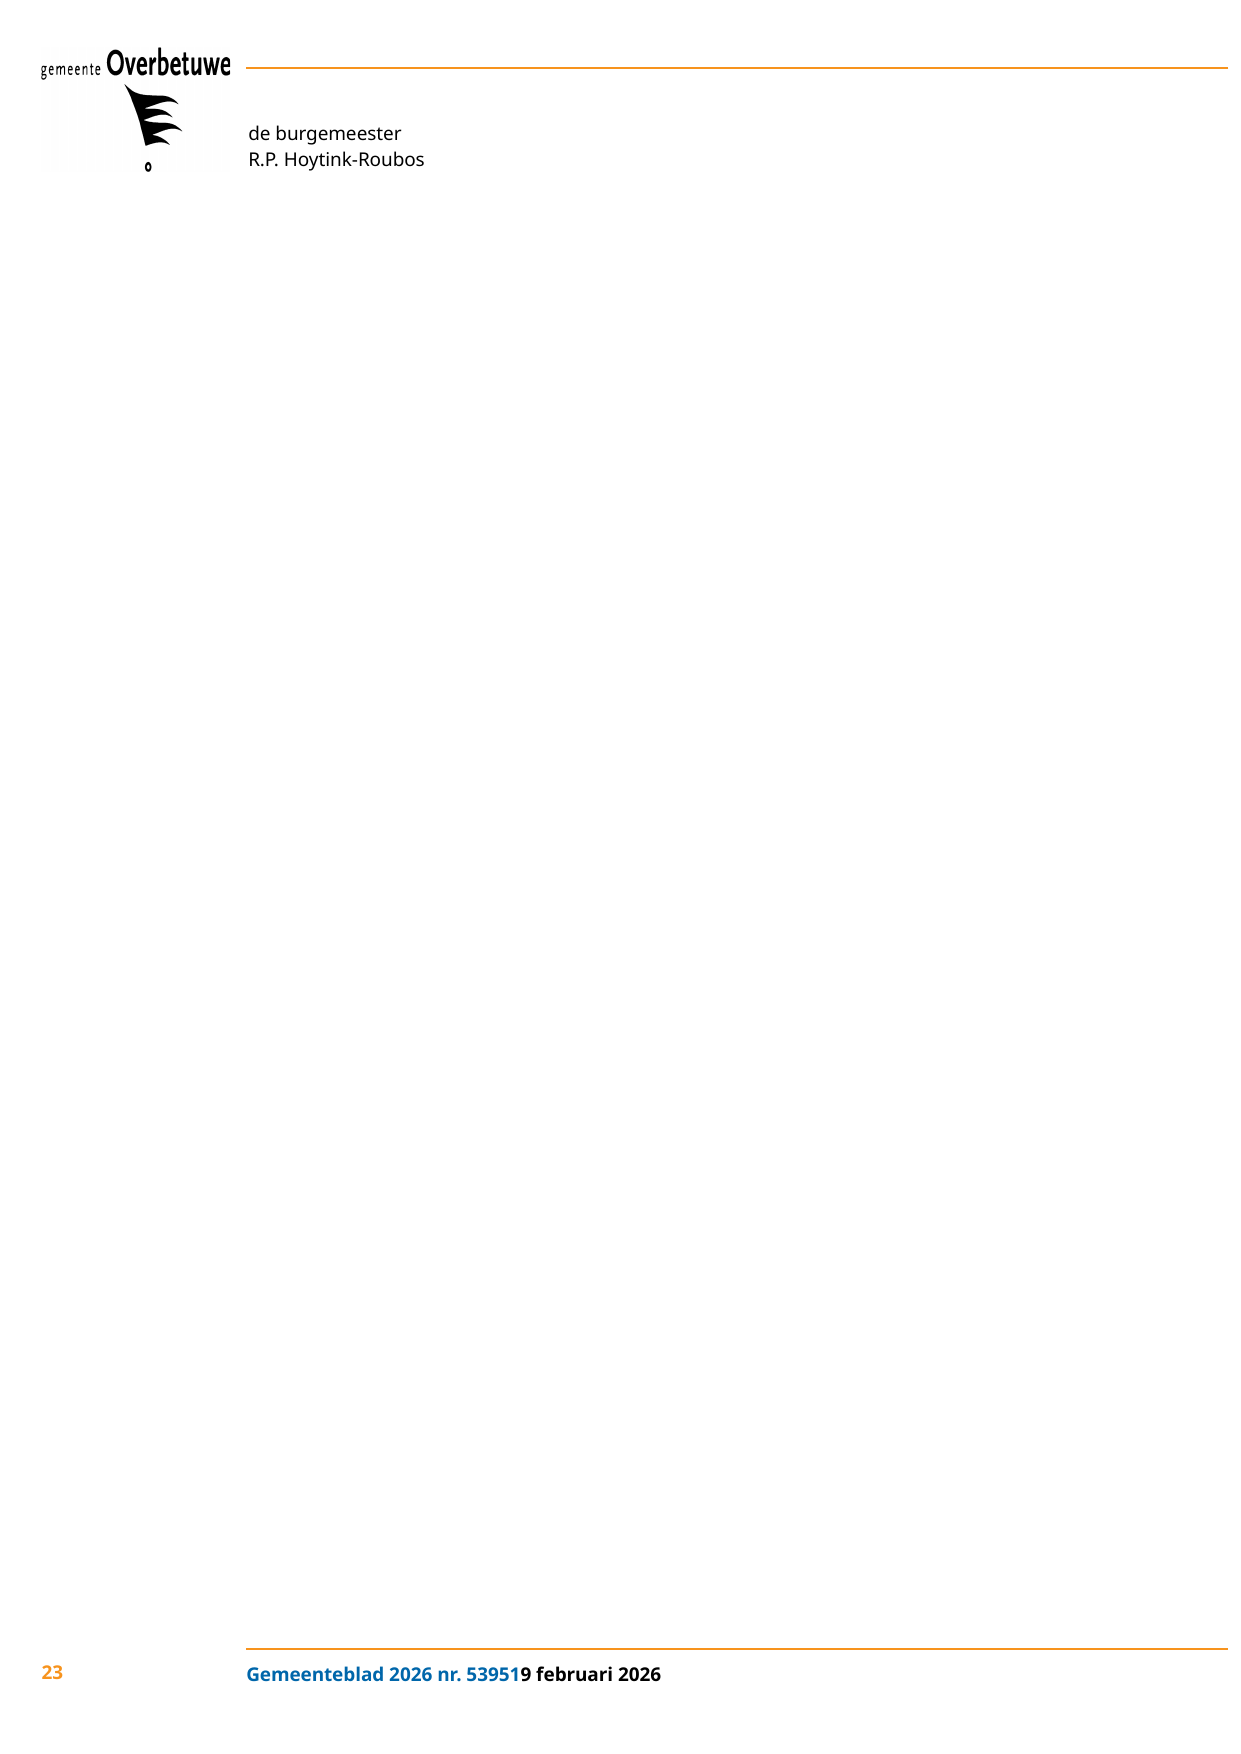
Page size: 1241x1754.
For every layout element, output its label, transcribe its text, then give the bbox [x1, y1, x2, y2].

text de burgemeester [248, 121, 1152, 146]
picture [41, 47, 231, 172]
text R.P. Hoytink-Roubos [248, 146, 1152, 172]
